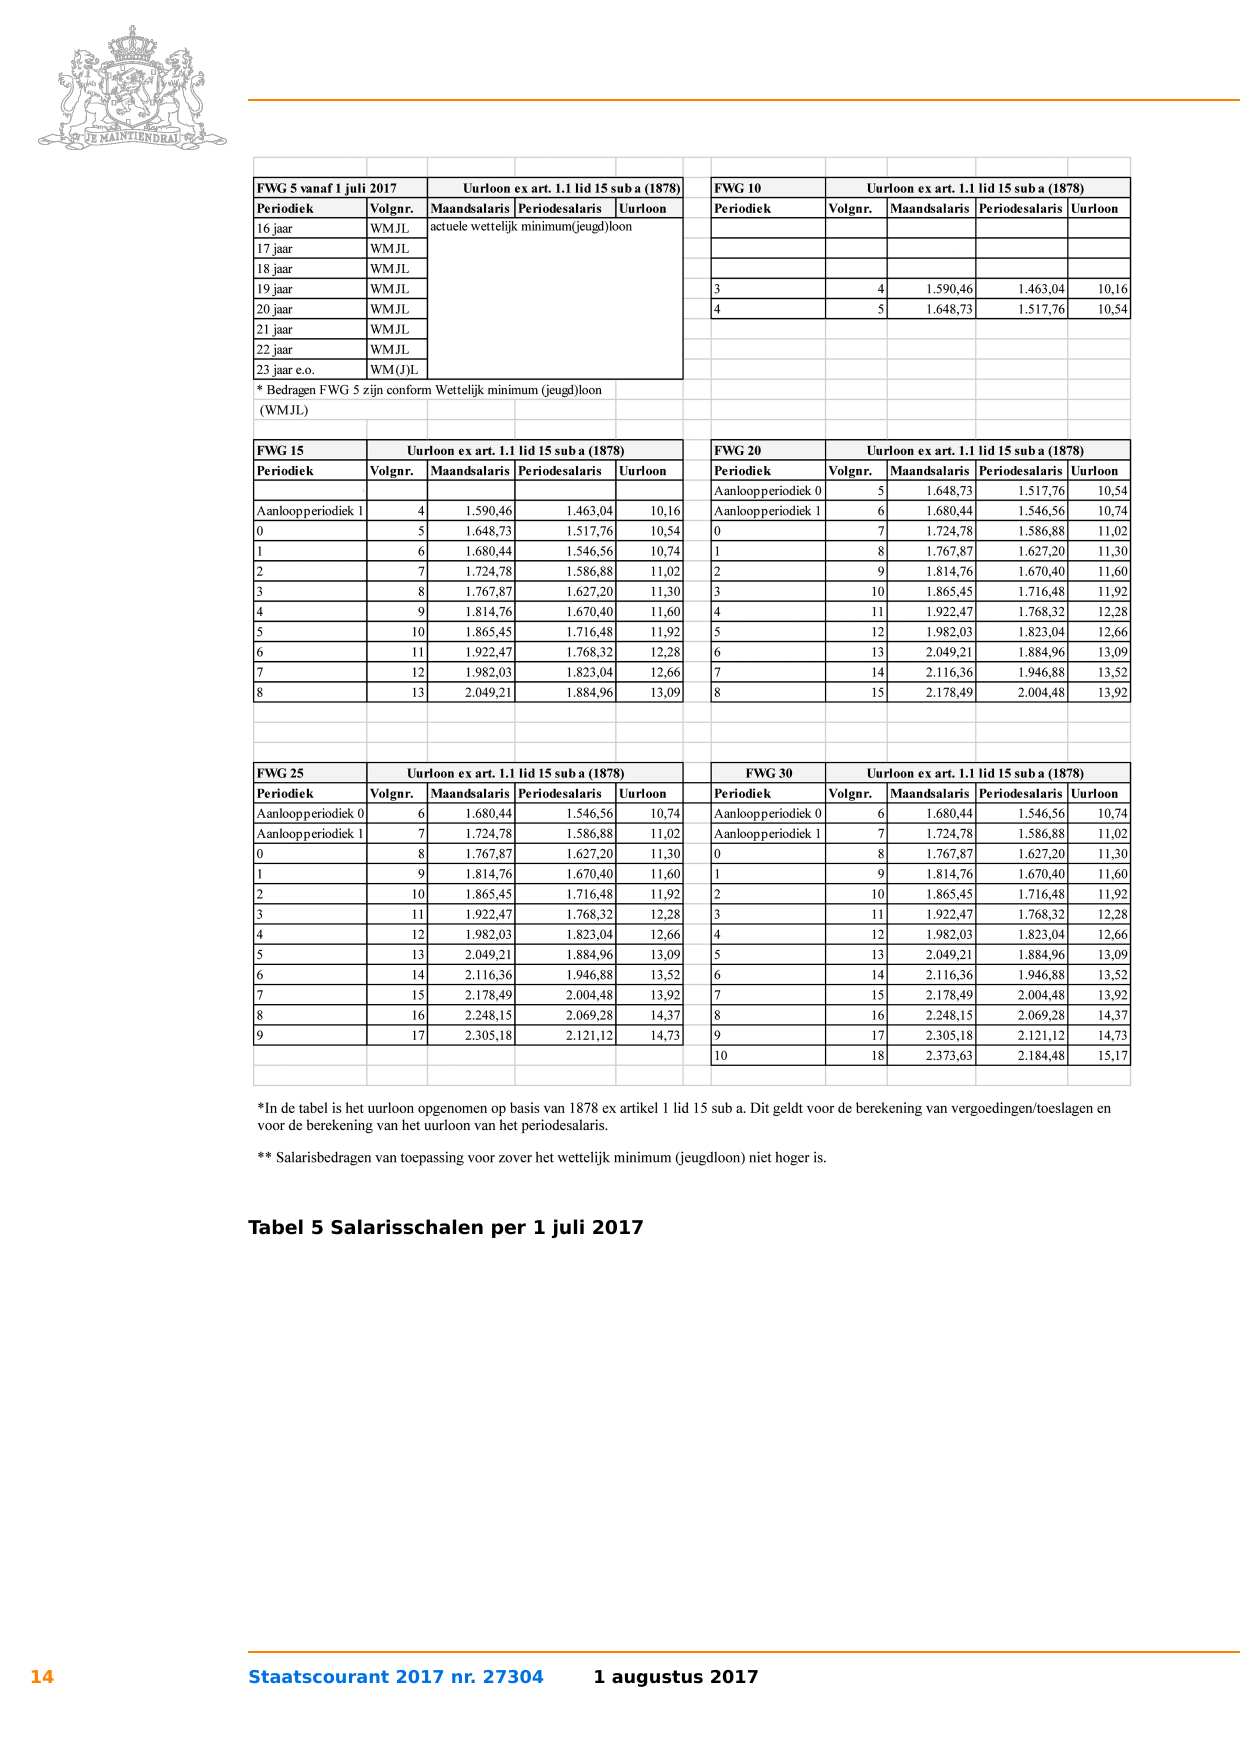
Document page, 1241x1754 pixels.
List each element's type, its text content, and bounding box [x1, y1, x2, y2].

picture [38, 25, 227, 150]
picture [248, 151, 1134, 1174]
text Tabel 5 Salarisschalen per 1 juli 2017 [248, 1217, 1163, 1239]
